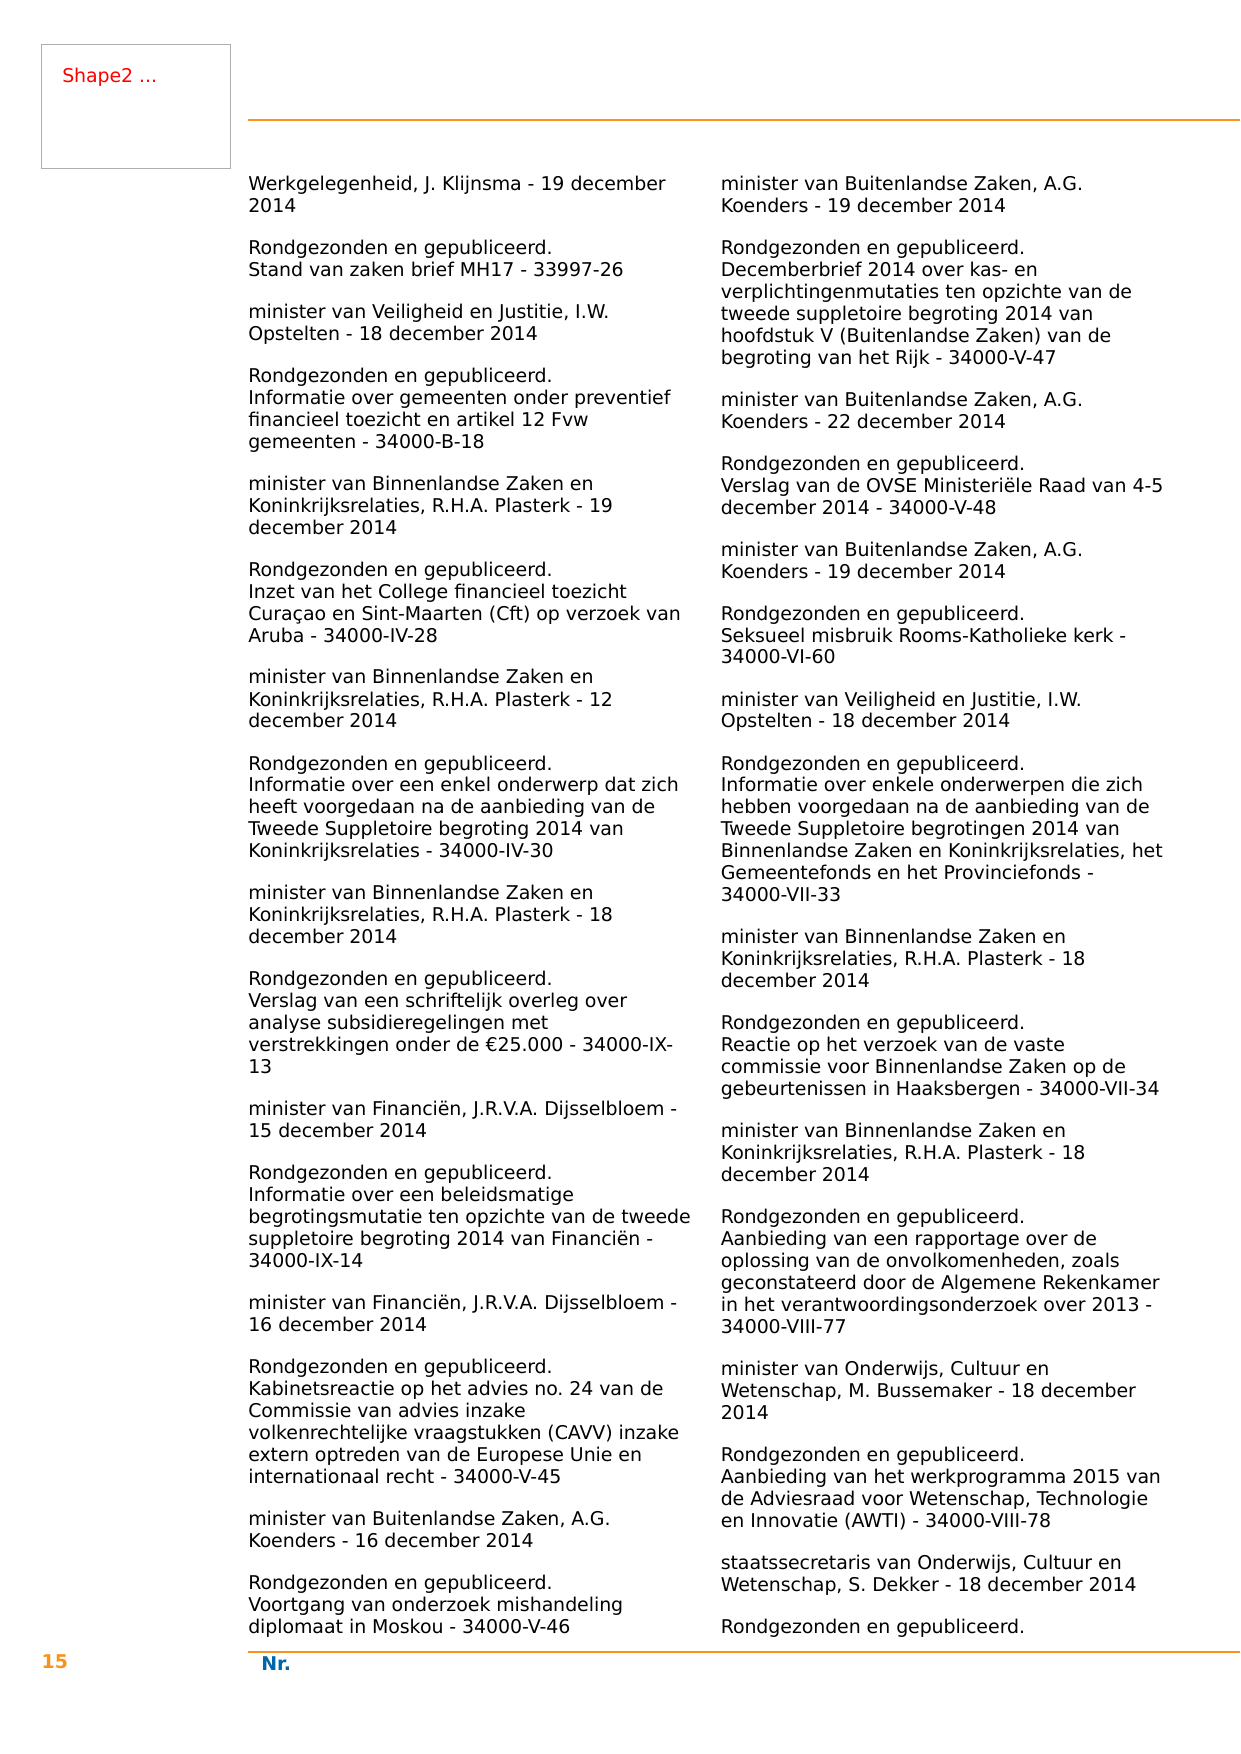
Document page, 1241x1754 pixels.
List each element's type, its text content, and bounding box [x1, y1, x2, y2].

text Aanbieding van het werkprogramma 2015 van de Adviesraad voor Wetenschap, Technologie en Innovatie (AWTI) - 34000-VIII-78 [721, 1466, 1163, 1532]
text Rondgezonden en gepubliceerd. [248, 237, 691, 259]
text Informatie over enkele onderwerpen die zich hebben voorgedaan na de aanbieding van de Tweede Suppletoire begrotingen 2014 van Binnenlandse Zaken en Koninkrijksrelaties, het Gemeentefonds en het Provinciefonds - 34000-VII-33 [721, 774, 1163, 906]
text minister van Binnenlandse Zaken en Koninkrijksrelaties, R.H.A. Plasterk - 18 december 2014 [248, 882, 691, 948]
text Voortgang van onderzoek mishandeling diplomaat in Moskou - 34000-V-46 [248, 1594, 691, 1638]
text Rondgezonden en gepubliceerd. [721, 752, 1163, 774]
text Verslag van de OVSE Ministeriële Raad van 4-5 december 2014 - 34000-V-48 [721, 474, 1163, 518]
text Werkgelegenheid, J. Klijnsma - 19 december 2014 [248, 173, 691, 217]
text Rondgezonden en gepubliceerd. [248, 752, 691, 774]
text minister van Buitenlandse Zaken, A.G. Koenders - 16 december 2014 [248, 1508, 691, 1552]
text minister van Veiligheid en Justitie, I.W. Opstelten - 18 december 2014 [721, 688, 1163, 732]
text Rondgezonden en gepubliceerd. [248, 968, 691, 990]
text minister van Buitenlandse Zaken, A.G. Koenders - 19 december 2014 [721, 173, 1163, 217]
text Rondgezonden en gepubliceerd. [721, 237, 1163, 259]
text minister van Buitenlandse Zaken, A.G. Koenders - 19 december 2014 [721, 538, 1163, 582]
text Seksueel misbruik Rooms-Katholieke kerk - 34000-VI-60 [721, 624, 1163, 668]
text Rondgezonden en gepubliceerd. [248, 1356, 691, 1378]
text minister van Binnenlandse Zaken en Koninkrijksrelaties, R.H.A. Plasterk - 18 december 2014 [721, 926, 1163, 992]
text Stand van zaken brief MH17 - 33997-26 [248, 259, 691, 281]
text Rondgezonden en gepubliceerd. [721, 1206, 1163, 1228]
text minister van Financiën, J.R.V.A. Dijsselbloem - 15 december 2014 [248, 1098, 691, 1142]
text Informatie over een enkel onderwerp dat zich heeft voorgedaan na de aanbieding van de Tweede Suppletoire begroting 2014 van Koninkrijksrelaties - 34000-IV-30 [248, 774, 691, 862]
text Informatie over gemeenten onder preventief financieel toezicht en artikel 12 Fvw gemeenten - 34000-B-18 [248, 387, 691, 453]
text Rondgezonden en gepubliceerd. [248, 365, 691, 387]
text minister van Binnenlandse Zaken en Koninkrijksrelaties, R.H.A. Plasterk - 18 december 2014 [721, 1120, 1163, 1186]
text Informatie over een beleidsmatige begrotingsmutatie ten opzichte van de tweede suppletoire begroting 2014 van Financiën - 34000-IX-14 [248, 1184, 691, 1272]
text Rondgezonden en gepubliceerd. [721, 453, 1163, 474]
text Decemberbrief 2014 over kas- en verplichtingenmutaties ten opzichte van de tweede suppletoire begroting 2014 van hoofdstuk V (Buitenlandse Zaken) van de begroting van het Rijk - 34000-V-47 [721, 259, 1163, 369]
text minister van Onderwijs, Cultuur en Wetenschap, M. Bussemaker - 18 december 2014 [721, 1358, 1163, 1424]
text Rondgezonden en gepubliceerd. [248, 1162, 691, 1184]
text Verslag van een schriftelijk overleg over analyse subsidieregelingen met verstrekkingen onder de €25.000 - 34000-IX-13 [248, 990, 691, 1078]
text Rondgezonden en gepubliceerd. [721, 1616, 1163, 1638]
text Reactie op het verzoek van de vaste commissie voor Binnenlandse Zaken op de gebeurtenissen in Haaksbergen - 34000-VII-34 [721, 1034, 1163, 1100]
text Rondgezonden en gepubliceerd. [248, 558, 691, 581]
text Rondgezonden en gepubliceerd. [721, 1012, 1163, 1034]
text Kabinetsreactie op het advies no. 24 van de Commissie van advies inzake volkenrechtelijke vraagstukken (CAVV) inzake extern optreden van de Europese Unie en internationaal recht - 34000-V-45 [248, 1378, 691, 1488]
text minister van Financiën, J.R.V.A. Dijsselbloem - 16 december 2014 [248, 1292, 691, 1336]
text minister van Buitenlandse Zaken, A.G. Koenders - 22 december 2014 [721, 389, 1163, 433]
text Inzet van het College financieel toezicht Curaçao en Sint-Maarten (Cft) op verzoek van Aruba - 34000-IV-28 [248, 581, 691, 646]
text Rondgezonden en gepubliceerd. [248, 1572, 691, 1594]
text Rondgezonden en gepubliceerd. [721, 602, 1163, 624]
text minister van Veiligheid en Justitie, I.W. Opstelten - 18 december 2014 [248, 301, 691, 345]
text minister van Binnenlandse Zaken en Koninkrijksrelaties, R.H.A. Plasterk - 12 december 2014 [248, 666, 691, 732]
text minister van Binnenlandse Zaken en Koninkrijksrelaties, R.H.A. Plasterk - 19 december 2014 [248, 473, 691, 538]
text Aanbieding van een rapportage over de oplossing van de onvolkomenheden, zoals geconstateerd door de Algemene Rekenkamer in het verantwoordingsonderzoek over 2013 - 34000-VIII-77 [721, 1228, 1163, 1338]
text Rondgezonden en gepubliceerd. [721, 1444, 1163, 1466]
text staatssecretaris van Onderwijs, Cultuur en Wetenschap, S. Dekker - 18 december 2014 [721, 1552, 1163, 1596]
